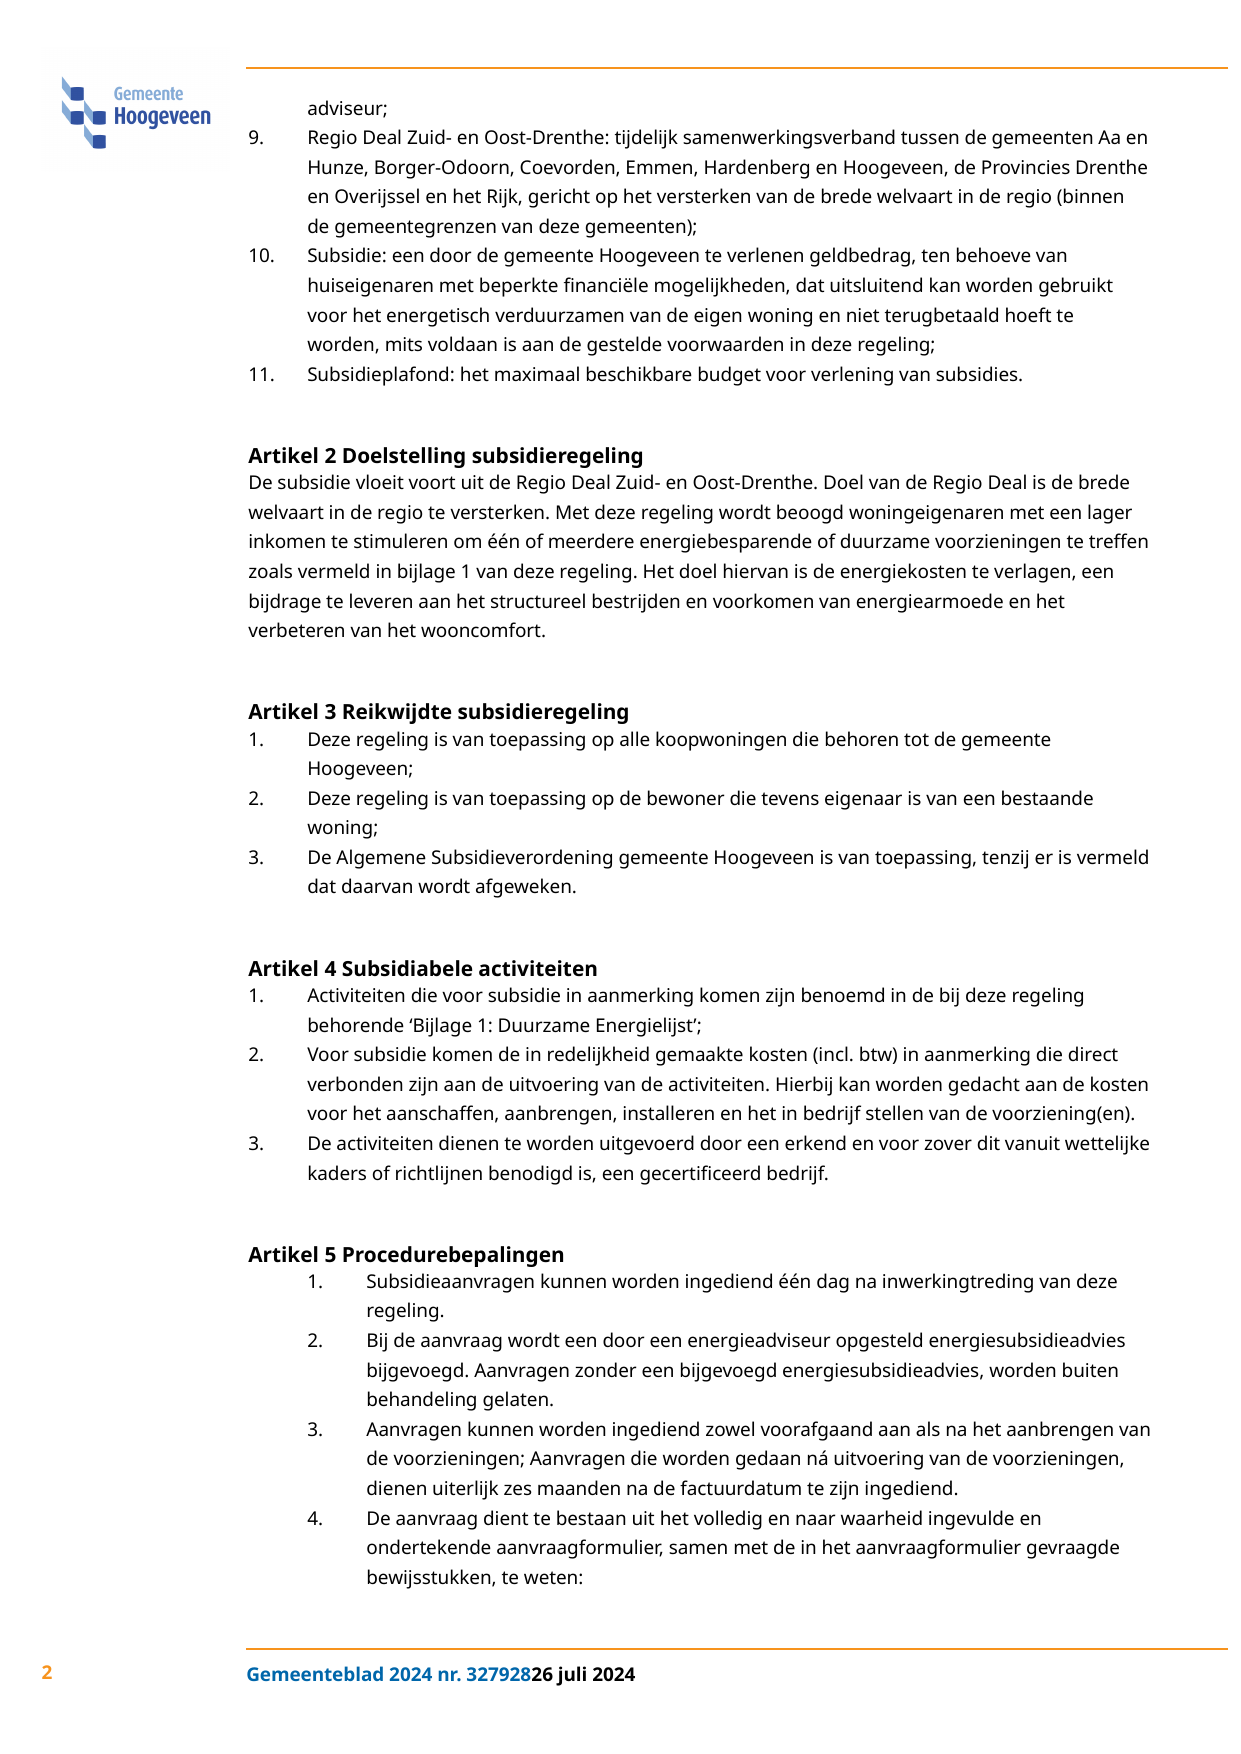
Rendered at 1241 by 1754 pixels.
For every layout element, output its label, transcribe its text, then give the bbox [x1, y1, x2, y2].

list De aanvraag dient te bestaan uit het volledig en naar waarheid ingevulde en ondertekende aanvraagformulier, samen met de in het aanvraagformulier gevraagde bewijsstukken, te weten: [307, 1505, 1152, 1590]
list De Algemene Subsidieverordening gemeente Hoogeveen is van toepassing, tenzij er is vermeld dat daarvan wordt afgeweken. [248, 844, 1152, 899]
list Deze regeling is van toepassing op de bewoner die tevens eigenaar is van een bestaande woning; [248, 785, 1152, 840]
list Deze regeling is van toepassing op alle koopwoningen die behoren tot de gemeente Hoogeveen; [248, 726, 1152, 781]
list Aanvragen kunnen worden ingediend zowel voorafgaand aan als na het aanbrengen van de voorzieningen; Aanvragen die worden gedaan ná uitvoering van de voorzieningen, dienen uiterlijk zes maanden na de factuurdatum te zijn ingediend. [307, 1416, 1152, 1501]
list Activiteiten die voor subsidie in aanmerking komen zijn benoemd in de bij deze regeling behorende ‘Bijlage 1: Duurzame Energielijst’; [248, 982, 1152, 1037]
text Artikel 4 Subsidiabele activiteiten [248, 954, 1152, 982]
list Subsidieaanvragen kunnen worden ingediend één dag na inwerkingtreding van deze regeling. [307, 1268, 1152, 1323]
list Voor subsidie komen de in redelijkheid gemaakte kosten (incl. btw) in aanmerking die direct verbonden zijn aan de uitvoering van de activiteiten. Hierbij kan worden gedacht aan de kosten voor het aanschaffen, aanbrengen, installeren en het in bedrijf stellen van de voorziening(en). [248, 1041, 1152, 1126]
list De activiteiten dienen te worden uitgevoerd door een erkend en voor zover dit vanuit wettelijke kaders of richtlijnen benodigd is, een gecertificeerd bedrijf. [248, 1130, 1152, 1185]
picture [41, 47, 231, 172]
text Artikel 2 Doelstelling subsidieregeling [248, 441, 1152, 469]
text Artikel 3 Reikwijdte subsidieregeling [248, 697, 1152, 726]
list Subsidie: een door de gemeente Hoogeveen te verlenen geldbedrag, ten behoeve van huiseigenaren met beperkte financiële mogelijkheden, dat uitsluitend kan worden gebruikt voor het energetisch verduurzamen van de eigen woning en niet terugbetaald hoeft te worden, mits voldaan is aan de gestelde voorwaarden in deze regeling; [248, 243, 1152, 357]
text De subsidie vloeit voort uit de Regio Deal Zuid- en Oost-Drenthe. Doel van de Regio Deal is de brede welvaart in de regio te versterken. Met deze regeling wordt beoogd woningeigenaren met een lager inkomen te stimuleren om één of meerdere energiebesparende of duurzame voorzieningen te treffen zoals vermeld in bijlage 1 van deze regeling. Het doel hiervan is de energiekosten te verlagen, een bijdrage te leveren aan het structureel bestrijden en voorkomen van energiearmoede en het verbeteren van het wooncomfort. [248, 469, 1152, 643]
list Regio Deal Zuid- en Oost-Drenthe: tijdelijk samenwerkingsverband tussen de gemeenten Aa en Hunze, Borger-Odoorn, Coevorden, Emmen, Hardenberg en Hoogeveen, de Provincies Drenthe en Overijssel en het Rijk, gericht op het versterken van de brede welvaart in de regio (binnen de gemeentegrenzen van deze gemeenten); [248, 124, 1152, 239]
list adviseur; [248, 95, 1152, 121]
list Bij de aanvraag wordt een door een energieadviseur opgesteld energiesubsidieadvies bijgevoegd. Aanvragen zonder een bijgevoegd energiesubsidieadvies, worden buiten behandeling gelaten. [307, 1327, 1152, 1412]
list Subsidieplafond: het maximaal beschikbare budget voor verlening van subsidies. [248, 361, 1152, 387]
text Artikel 5 Procedurebepalingen [248, 1240, 1152, 1268]
